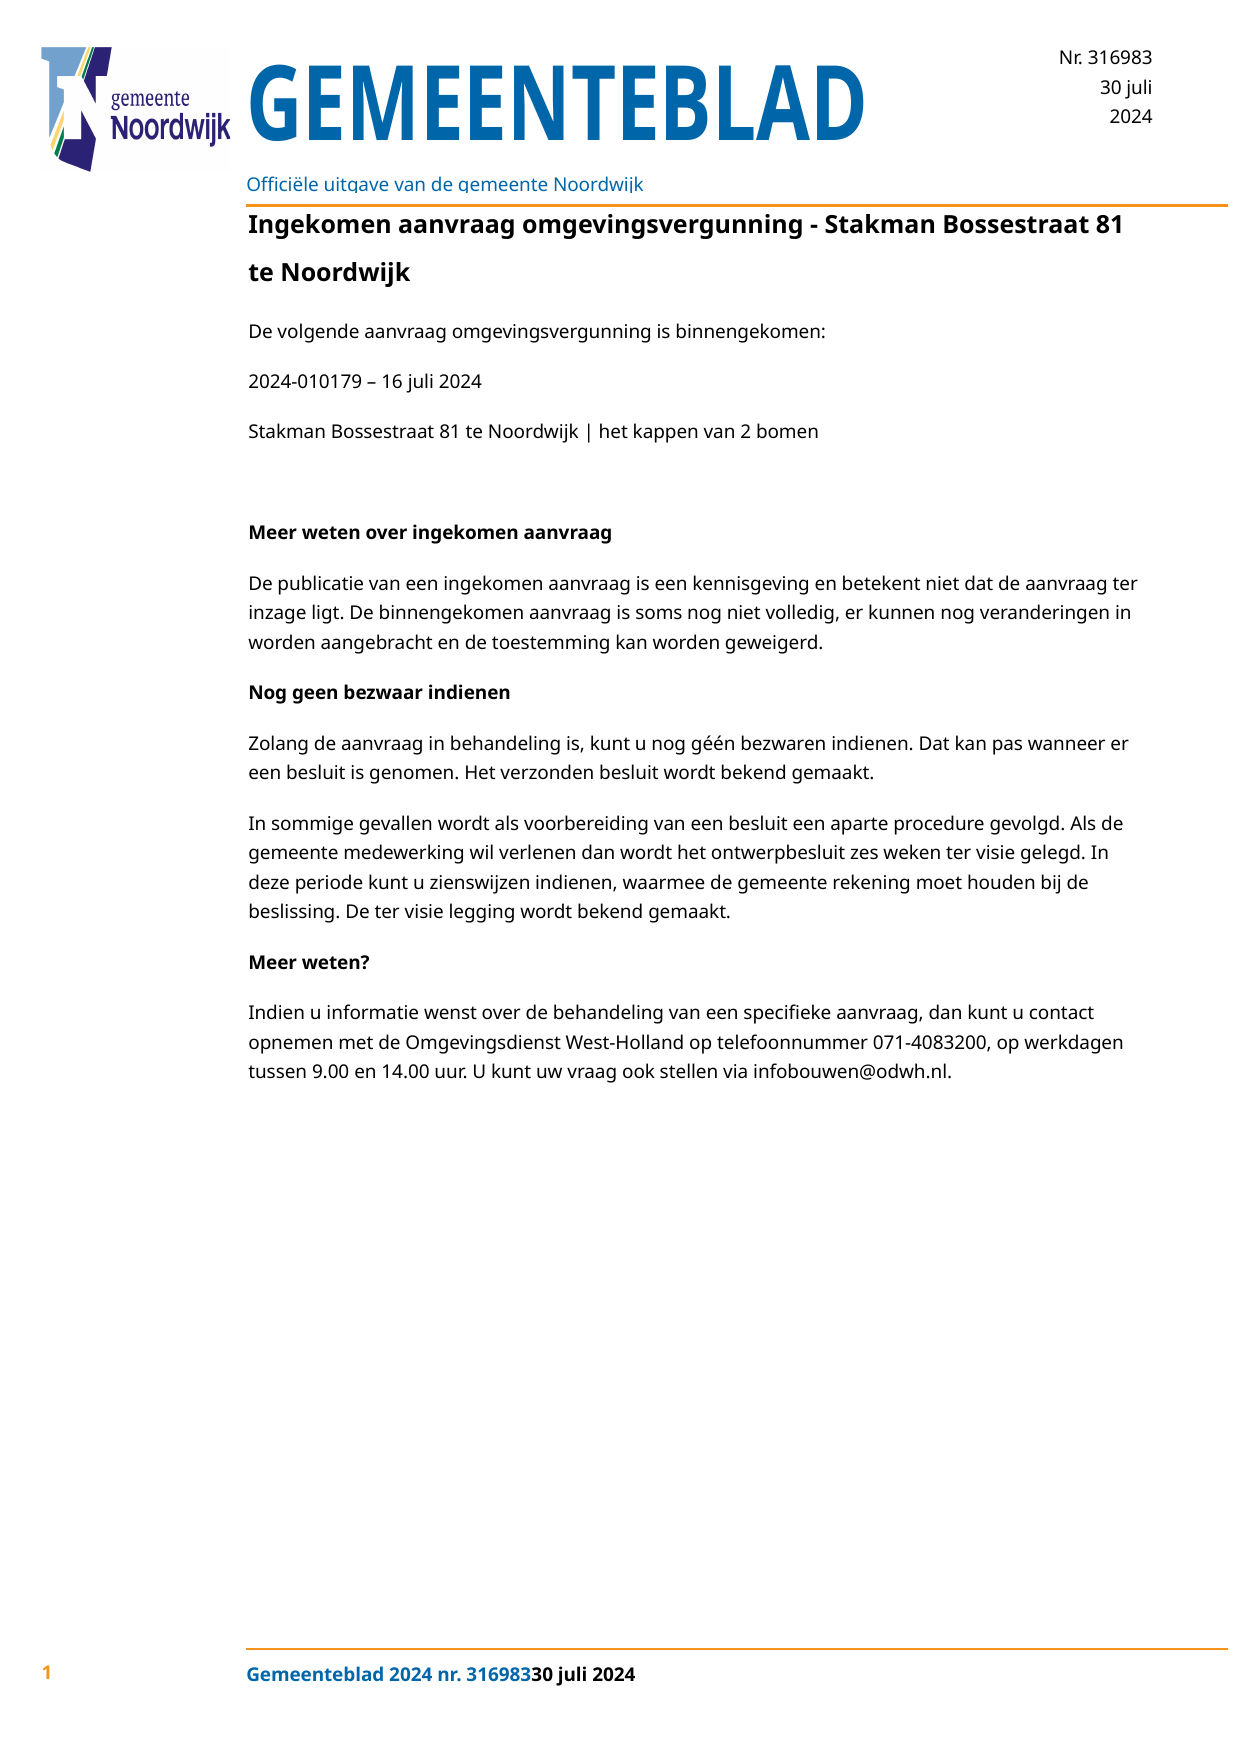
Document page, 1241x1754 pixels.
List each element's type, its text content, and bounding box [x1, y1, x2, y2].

text Nog geen bezwaar indienen [248, 679, 1152, 705]
text De publicatie van een ingekomen aanvraag is een kennisgeving en betekent niet dat de aanvraag ter inzage ligt. De binnengekomen aanvraag is soms nog niet volledig, er kunnen nog veranderingen in worden aangebracht en de toestemming kan worden geweigerd. [248, 570, 1152, 655]
text Ingekomen aanvraag omgevingsvergunning - Stakman Bossestraat 81 te Noordwijk [248, 207, 1152, 288]
text Zolang de aanvraag in behandeling is, kunt u nog géén bezwaren indienen. Dat kan pas wanneer er een besluit is genomen. Het verzonden besluit wordt bekend gemaakt. [248, 730, 1152, 785]
text 2024-010179 – 16 juli 2024 [248, 368, 1152, 394]
text Meer weten? [248, 949, 1152, 975]
text Meer weten over ingekomen aanvraag [248, 519, 1152, 545]
text De volgende aanvraag omgevingsvergunning is binnengekomen: [248, 318, 1152, 344]
text In sommige gevallen wordt als voorbereiding van een besluit een aparte procedure gevolgd. Als de gemeente medewerking wil verlenen dan wordt het ontwerpbesluit zes weken ter visie gelegd. In deze periode kunt u zienswijzen indienen, waarmee de gemeente rekening moet houden bij de beslissing. De ter visie legging wordt bekend gemaakt. [248, 810, 1152, 924]
text Indien u informatie wenst over de behandeling van een specifieke aanvraag, dan kunt u contact opnemen met de Omgevingsdienst West-Holland op telefoonnummer 071-4083200, op werkdagen tussen 9.00 en 14.00 uur. U kunt uw vraag ook stellen via infobouwen@odwh.nl. [248, 999, 1152, 1084]
text Stakman Bossestraat 81 te Noordwijk | het kappen van 2 bomen [248, 419, 1152, 444]
picture [41, 47, 231, 172]
